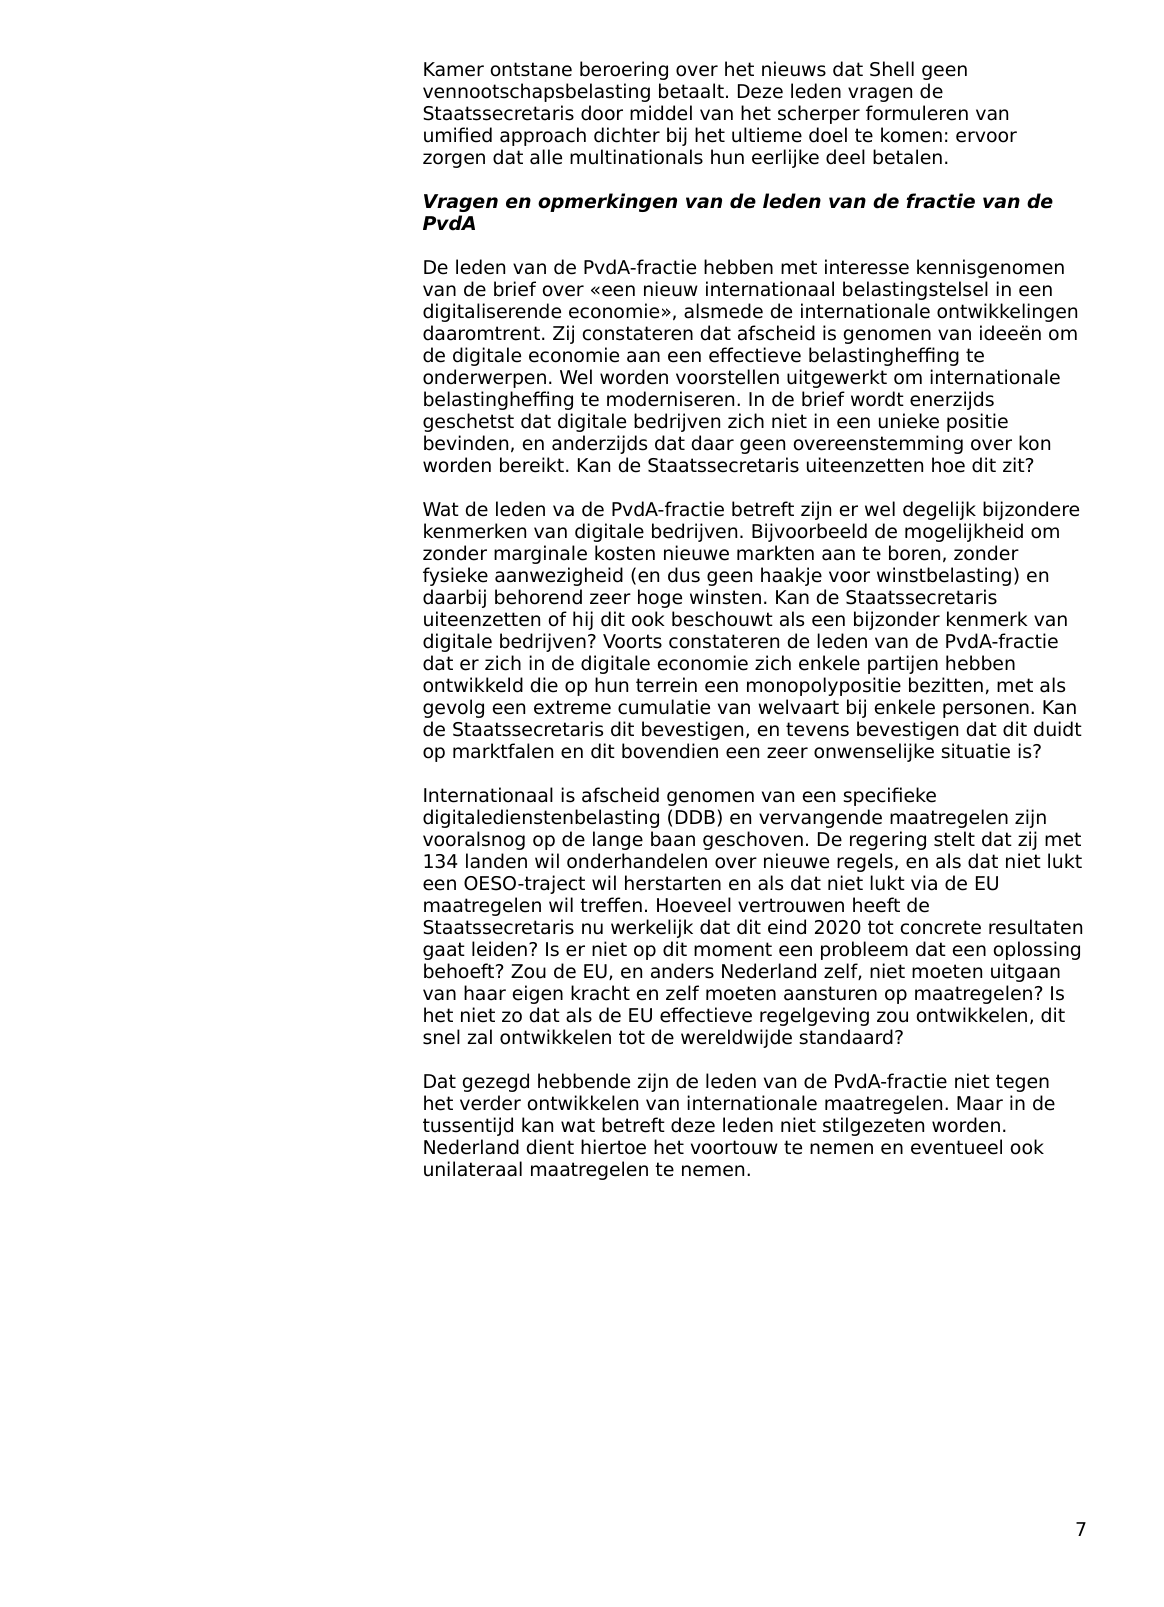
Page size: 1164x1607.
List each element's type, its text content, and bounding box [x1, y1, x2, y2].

text Wat de leden va de PvdA-fractie betreft zijn er wel degelijk bijzondere kenmerken van digitale bedrijven. Bijvoorbeeld de mogelijkheid om zonder marginale kosten nieuwe markten aan te boren, zonder fysieke aanwezigheid (en dus geen haakje voor winstbelasting) en daarbij behorend zeer hoge winsten. Kan de Staatssecretaris uiteenzetten of hij dit ook beschouwt als een bijzonder kenmerk van digitale bedrijven? Voorts constateren de leden van de PvdA-fractie dat er zich in de digitale economie zich enkele partijen hebben ontwikkeld die op hun terrein een monopolypositie bezitten, met als gevolg een extreme cumulatie van welvaart bij enkele personen. Kan de Staatssecretaris dit bevestigen, en tevens bevestigen dat dit duidt op marktfalen en dit bovendien een zeer onwenselijke situatie is? [422, 499, 1087, 763]
text Dat gezegd hebbende zijn de leden van de PvdA-fractie niet tegen het verder ontwikkelen van internationale maatregelen. Maar in de tussentijd kan wat betreft deze leden niet stilgezeten worden. Nederland dient hiertoe het voortouw te nemen en eventueel ook unilateraal maatregelen te nemen. [422, 1071, 1087, 1181]
text Kamer ontstane beroering over het nieuws dat Shell geen vennootschapsbelasting betaalt. Deze leden vragen de Staatssecretaris door middel van het scherper formuleren van umified approach dichter bij het ultieme doel te komen: ervoor zorgen dat alle multinationals hun eerlijke deel betalen. [422, 59, 1087, 169]
text De leden van de PvdA-fractie hebben met interesse kennisgenomen van de brief over «een nieuw internationaal belastingstelsel in een digitaliserende economie», alsmede de internationale ontwikkelingen daaromtrent. Zij constateren dat afscheid is genomen van ideeën om de digitale economie aan een effectieve belastingheffing te onderwerpen. Wel worden voorstellen uitgewerkt om internationale belastingheffing te moderniseren. In de brief wordt enerzijds geschetst dat digitale bedrijven zich niet in een unieke positie bevinden, en anderzijds dat daar geen overeenstemming over kon worden bereikt. Kan de Staatssecretaris uiteenzetten hoe dit zit? [422, 257, 1087, 477]
text Internationaal is afscheid genomen van een specifieke digitaledienstenbelasting (DDB) en vervangende maatregelen zijn vooralsnog op de lange baan geschoven. De regering stelt dat zij met 134 landen wil onderhandelen over nieuwe regels, en als dat niet lukt een OESO-traject wil herstarten en als dat niet lukt via de EU maatregelen wil treffen. Hoeveel vertrouwen heeft de Staatssecretaris nu werkelijk dat dit eind 2020 tot concrete resultaten gaat leiden? Is er niet op dit moment een probleem dat een oplossing behoeft? Zou de EU, en anders Nederland zelf, niet moeten uitgaan van haar eigen kracht en zelf moeten aansturen op maatregelen? Is het niet zo dat als de EU effectieve regelgeving zou ontwikkelen, dit snel zal ontwikkelen tot de wereldwijde standaard? [422, 785, 1087, 1049]
subtitle Vragen en opmerkingen van de leden van de fractie van de PvdA [422, 191, 1087, 235]
